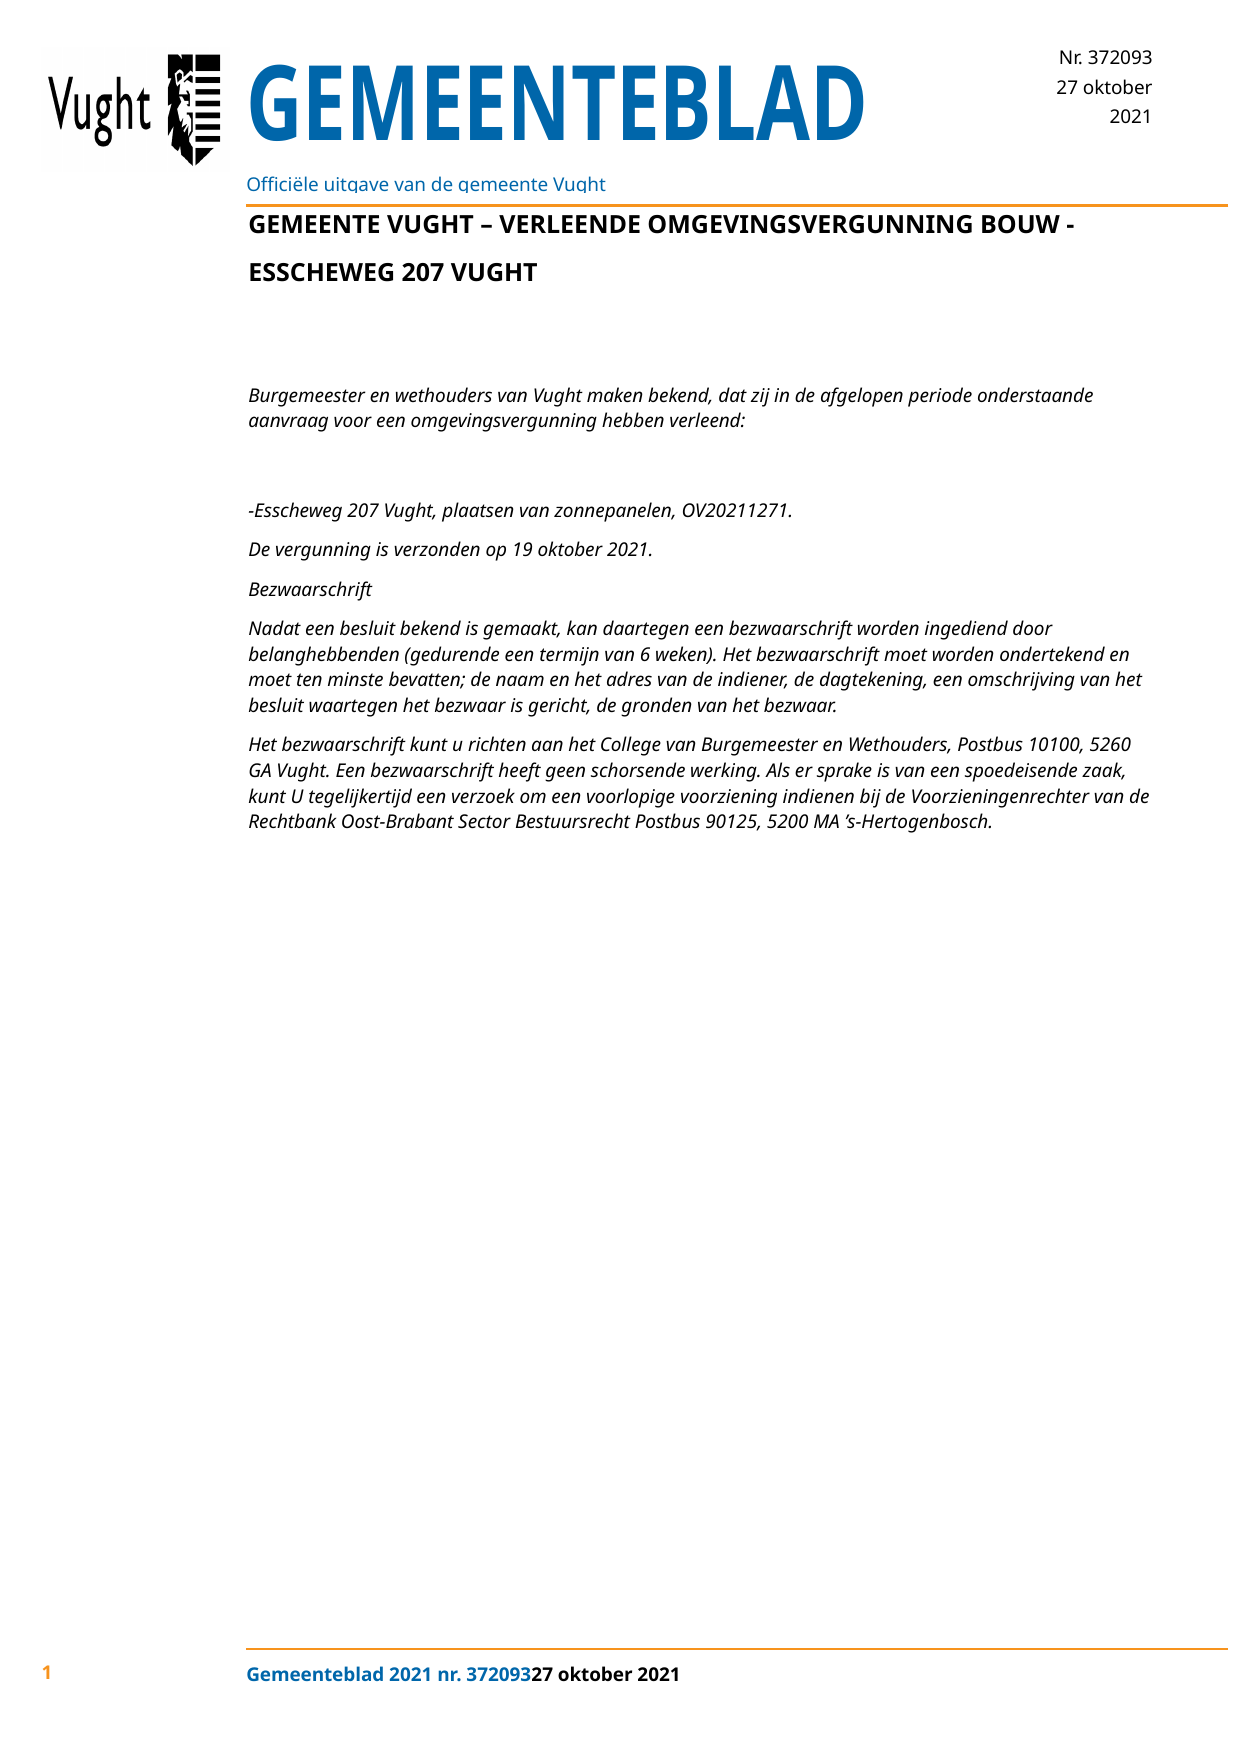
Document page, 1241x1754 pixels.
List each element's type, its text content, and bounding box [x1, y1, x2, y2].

picture [41, 47, 231, 172]
text Bezwaarschrift [248, 576, 1152, 602]
text De vergunning is verzonden op 19 oktober 2021. [248, 537, 1152, 562]
text Burgemeester en wethouders van Vught maken bekend, dat zij in de afgelopen periode onderstaande aanvraag voor een omgevingsvergunning hebben verleend: [248, 382, 1152, 433]
text Nadat een besluit bekend is gemaakt, kan daartegen een bezwaarschrift worden ingediend door belanghebbenden (gedurende een termijn van 6 weken). Het bezwaarschrift moet worden ondertekend en moet ten minste bevatten; de naam en het adres van de indiener, de dagtekening, een omschrijving van het besluit waartegen het bezwaar is gericht, de gronden van het bezwaar. [248, 615, 1152, 718]
text GEMEENTE VUGHT – VERLEENDE OMGEVINGSVERGUNNING BOUW - ESSCHEWEG 207 VUGHT [248, 207, 1152, 288]
text -Esscheweg 207 Vught, plaatsen van zonnepanelen, OV20211271. [248, 497, 1152, 523]
text Het bezwaarschrift kunt u richten aan het College van Burgemeester en Wethouders, Postbus 10100, 5260 GA Vught. Een bezwaarschrift heeft geen schorsende werking. Als er sprake is van een spoedeisende zaak, kunt U tegelijkertijd een verzoek om een voorlopige voorziening indienen bij de Voorzieningenrechter van de Rechtbank Oost-Brabant Sector Bestuursrecht Postbus 90125, 5200 MA ’s-Hertogenbosch. [248, 732, 1152, 834]
